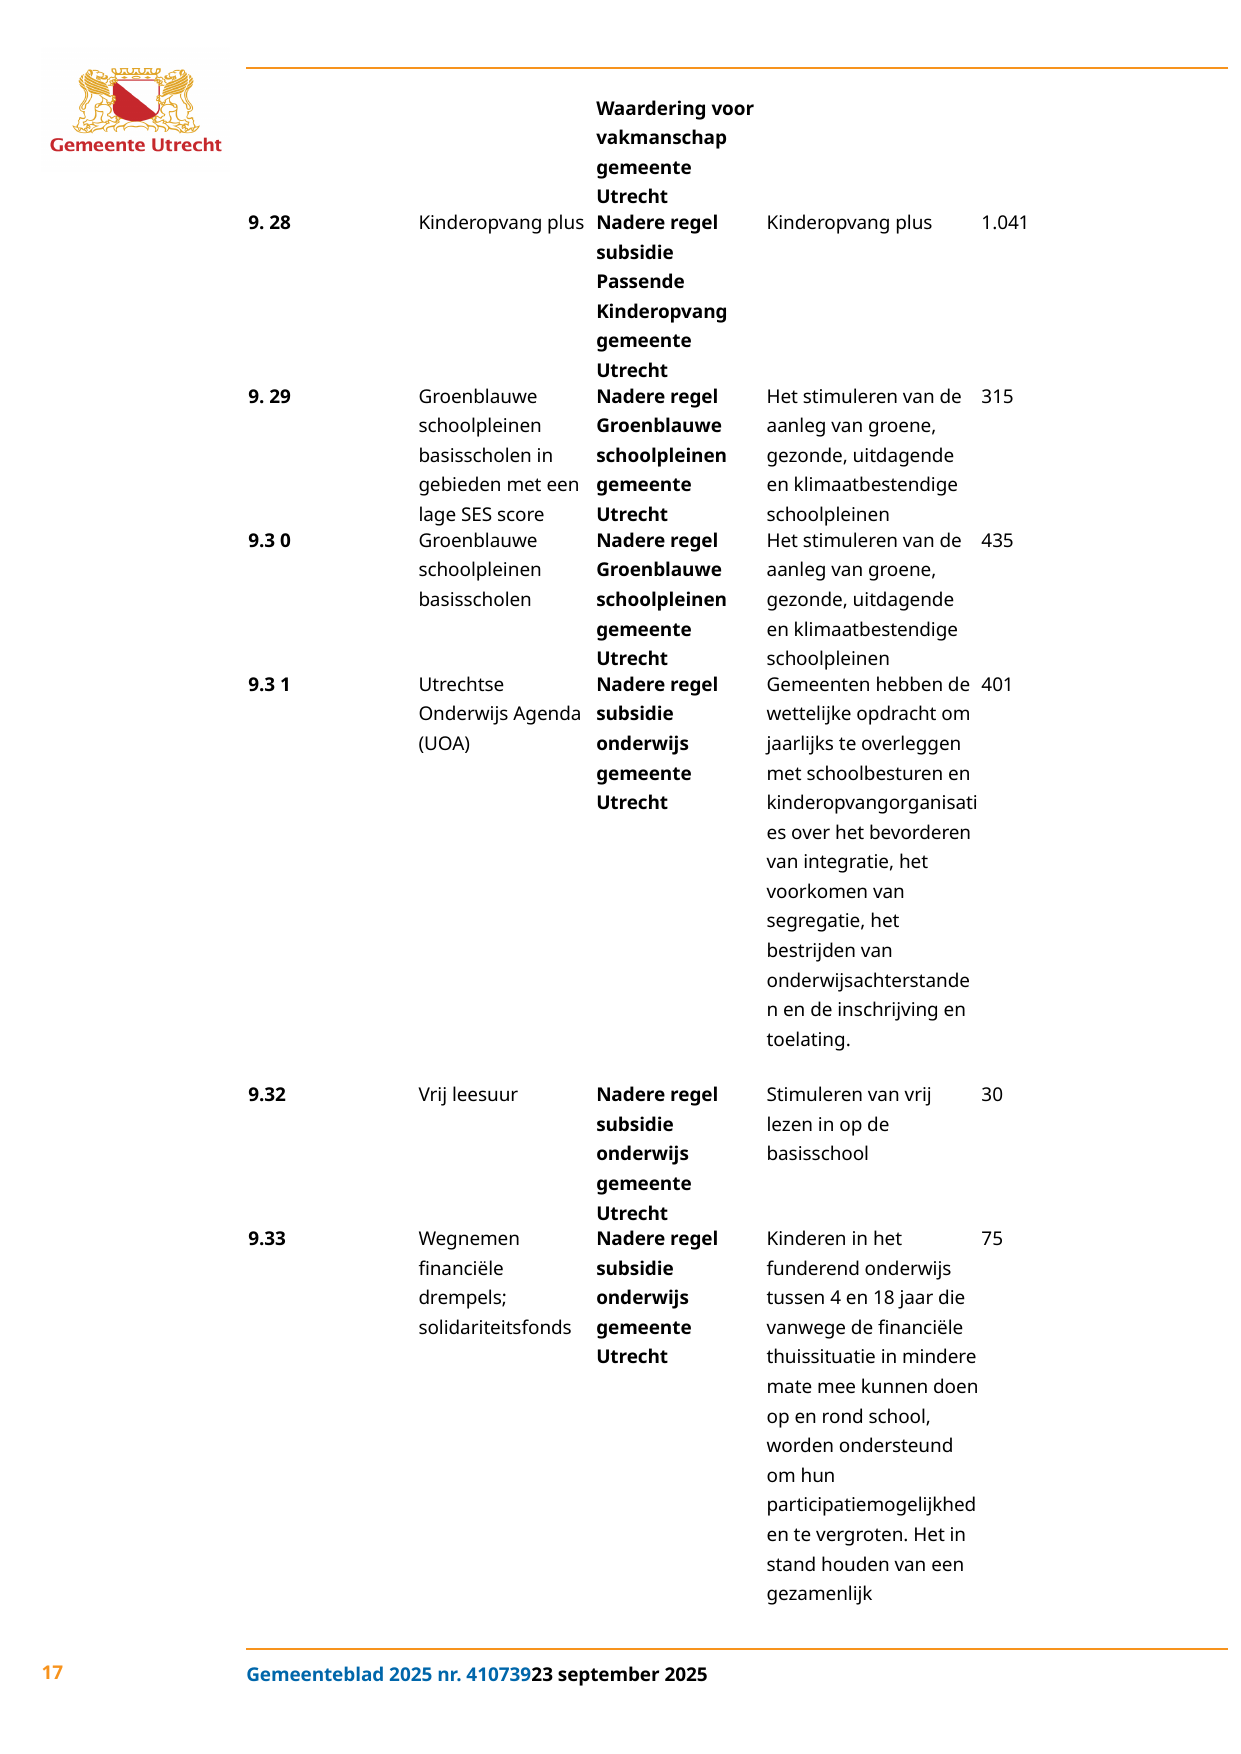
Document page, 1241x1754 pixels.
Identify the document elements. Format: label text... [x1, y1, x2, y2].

table_cell 315 [981, 383, 1152, 527]
table_cell Groenblauwe schoolpleinen basisscholen in gebieden met een lage SES score [418, 383, 596, 527]
table_cell Wegnemen financiële drempels; solidariteitsfonds [418, 1225, 596, 1606]
table_cell Nadere regel subsidie onderwijs gemeente Utrecht [596, 671, 766, 1081]
table_cell Kinderopvang plus [418, 209, 596, 383]
table_cell Nadere regel subsidie onderwijs gemeente Utrecht [596, 1081, 766, 1225]
table_cell 1.041 [981, 209, 1152, 383]
table_cell Nadere regel Groenblauwe schoolpleinen gemeente Utrecht [596, 383, 766, 527]
table_cell 30 [981, 1081, 1152, 1225]
table_cell [248, 95, 418, 209]
table_cell Het stimuleren van de aanleg van groene, gezonde, uitdagende en klimaatbestendige schoolpleinen [766, 527, 981, 671]
table_cell Utrechtse Onderwijs Agenda (UOA) [418, 671, 596, 1081]
table_cell Nadere regel subsidie Passende Kinderopvang gemeente Utrecht [596, 209, 766, 383]
table_cell Kinderen in het funderend onderwijs tussen 4 en 18 jaar die vanwege de financiële thuissituatie in mindere mate mee kunnen doen op en rond school, worden ondersteund om hun participatiemogelijkheden te vergroten. Het in stand houden van een gezamenlijk [766, 1225, 981, 1606]
table_cell Nadere regel Groenblauwe schoolpleinen gemeente Utrecht [596, 527, 766, 671]
table_cell Waardering voor vakmanschap gemeente Utrecht [596, 95, 766, 209]
picture [41, 47, 231, 172]
table_cell 9.32 [248, 1081, 418, 1225]
table_cell Stimuleren van vrij lezen in op de basisschool [766, 1081, 981, 1225]
table_cell 9.3 0 [248, 527, 418, 671]
table_cell 401 [981, 671, 1152, 1081]
table_cell 435 [981, 527, 1152, 671]
table_cell 75 [981, 1225, 1152, 1606]
table_cell Het stimuleren van de aanleg van groene, gezonde, uitdagende en klimaatbestendige schoolpleinen [766, 383, 981, 527]
table_cell Groenblauwe schoolpleinen basisscholen [418, 527, 596, 671]
table_cell 9. 28 [248, 209, 418, 383]
table_cell Kinderopvang plus [766, 209, 981, 383]
table_cell 9. 29 [248, 383, 418, 527]
table_cell [418, 95, 596, 209]
table_cell Vrij leesuur [418, 1081, 596, 1225]
table_cell Nadere regel subsidie onderwijs gemeente Utrecht [596, 1225, 766, 1606]
table_cell 9.3 1 [248, 671, 418, 1081]
table_cell Gemeenten hebben de wettelijke opdracht om jaarlijks te overleggen met schoolbesturen en kinderopvangorganisaties over het bevorderen van integratie, het voorkomen van segregatie, het bestrijden van onderwijsachterstanden en de inschrijving en toelating. [766, 671, 981, 1081]
table_cell 9.33 [248, 1225, 418, 1606]
table_cell [766, 95, 981, 209]
table_cell [981, 95, 1152, 209]
